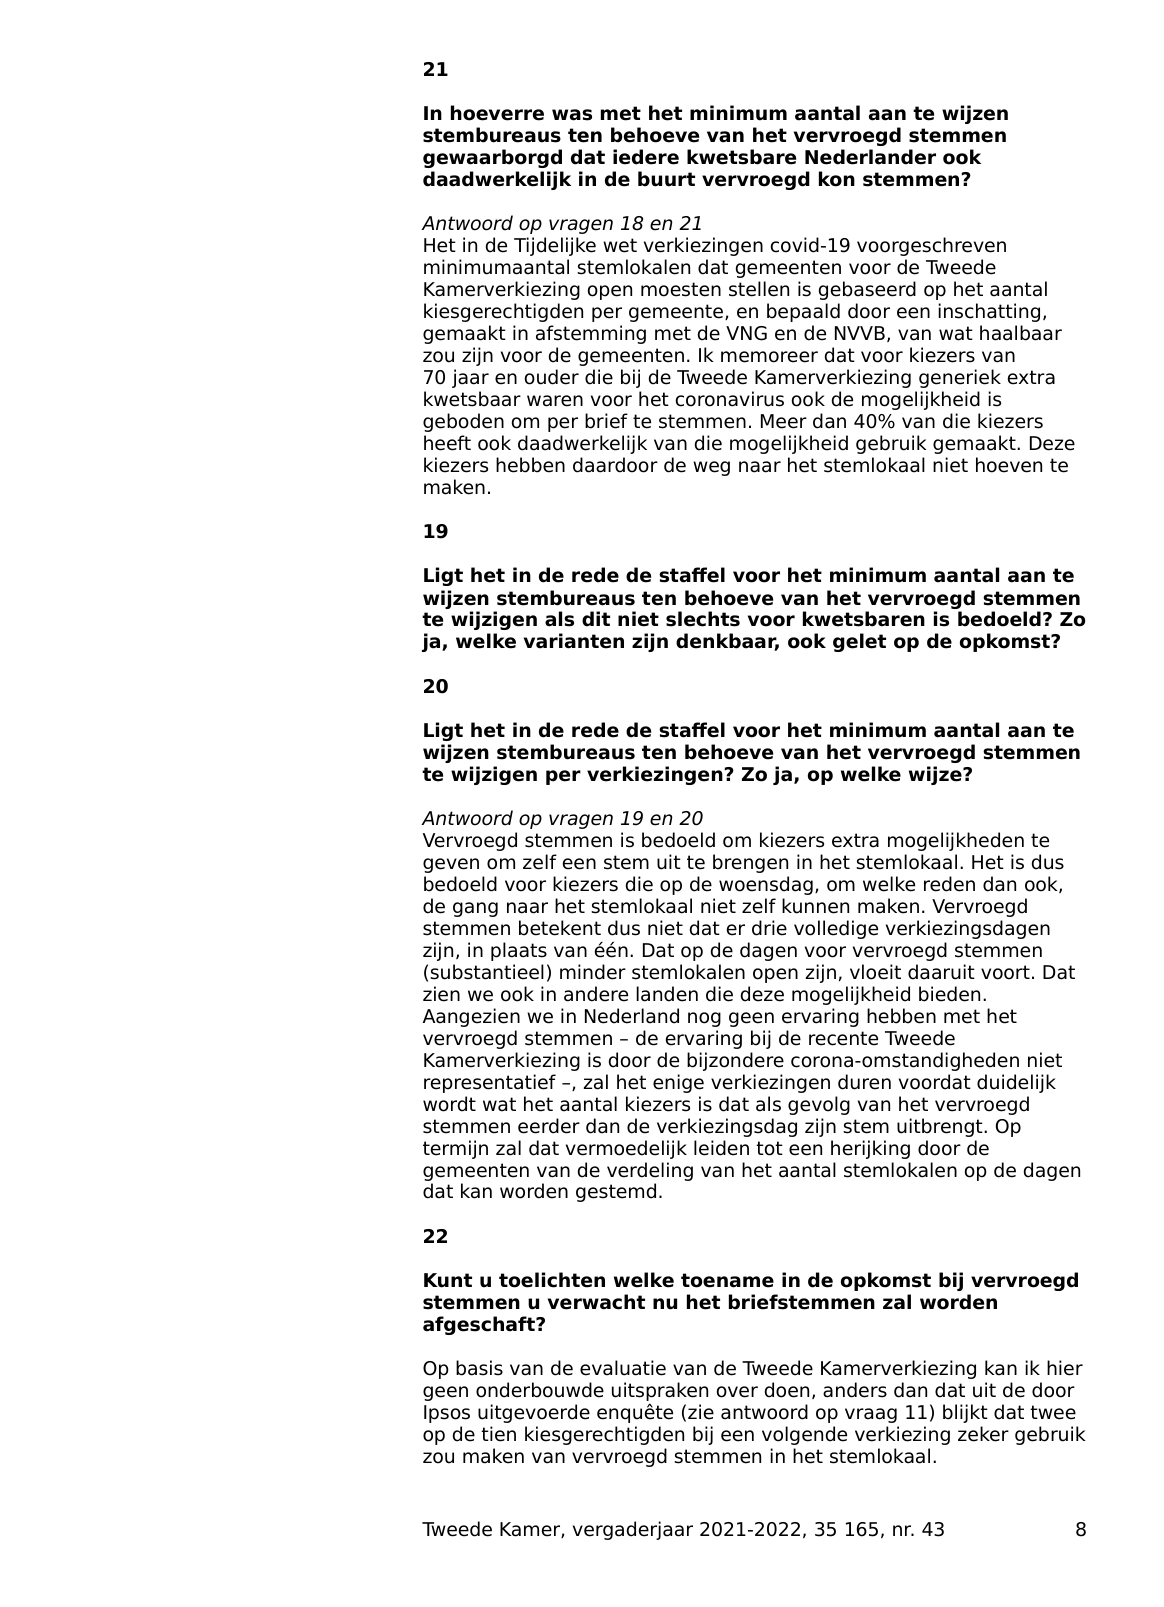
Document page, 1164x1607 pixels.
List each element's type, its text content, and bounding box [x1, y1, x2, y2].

subtitle 21 [422, 59, 1087, 81]
text Ligt het in de rede de staffel voor het minimum aantal aan te wijzen stembureaus ten behoeve van het vervroegd stemmen te wijzigen als dit niet slechts voor kwetsbaren is bedoeld? Zo ja, welke varianten zijn denkbaar, ook gelet op de opkomst? [422, 565, 1087, 653]
text Ligt het in de rede de staffel voor het minimum aantal aan te wijzen stembureaus ten behoeve van het vervroegd stemmen te wijzigen per verkiezingen? Zo ja, op welke wijze? [422, 720, 1087, 786]
subtitle 22 [422, 1226, 1087, 1248]
text Kunt u toelichten welke toename in de opkomst bij vervroegd stemmen u verwacht nu het briefstemmen zal worden afgeschaft? [422, 1270, 1087, 1336]
text In hoeverre was met het minimum aantal aan te wijzen stembureaus ten behoeve van het vervroegd stemmen gewaarborgd dat iedere kwetsbare Nederlander ook daadwerkelijk in de buurt vervroegd kon stemmen? [422, 103, 1087, 191]
text Op basis van de evaluatie van de Tweede Kamerverkiezing kan ik hier geen onderbouwde uitspraken over doen, anders dan dat uit de door Ipsos uitgevoerde enquête (zie antwoord op vraag 11) blijkt dat twee op de tien kiesgerechtigden bij een volgende verkiezing zeker gebruik zou maken van vervroegd stemmen in het stemlokaal. [422, 1358, 1087, 1468]
text Het in de Tijdelijke wet verkiezingen covid-19 voorgeschreven minimumaantal stemlokalen dat gemeenten voor de Tweede Kamerverkiezing open moesten stellen is gebaseerd op het aantal kiesgerechtigden per gemeente, en bepaald door een inschatting, gemaakt in afstemming met de VNG en de NVVB, van wat haalbaar zou zijn voor de gemeenten. Ik memoreer dat voor kiezers van 70 jaar en ouder die bij de Tweede Kamerverkiezing generiek extra kwetsbaar waren voor het coronavirus ook de mogelijkheid is geboden om per brief te stemmen. Meer dan 40% van die kiezers heeft ook daadwerkelijk van die mogelijkheid gebruik gemaakt. Deze kiezers hebben daardoor de weg naar het stemlokaal niet hoeven te maken. [422, 235, 1087, 499]
subtitle 19 [422, 521, 1087, 543]
text Vervroegd stemmen is bedoeld om kiezers extra mogelijkheden te geven om zelf een stem uit te brengen in het stemlokaal. Het is dus bedoeld voor kiezers die op de woensdag, om welke reden dan ook, de gang naar het stemlokaal niet zelf kunnen maken. Vervroegd stemmen betekent dus niet dat er drie volledige verkiezingsdagen zijn, in plaats van één. Dat op de dagen voor vervroegd stemmen (substantieel) minder stemlokalen open zijn, vloeit daaruit voort. Dat zien we ook in andere landen die deze mogelijkheid bieden. Aangezien we in Nederland nog geen ervaring hebben met het vervroegd stemmen – de ervaring bij de recente Tweede Kamerverkiezing is door de bijzondere corona-omstandigheden niet representatief –, zal het enige verkiezingen duren voordat duidelijk wordt wat het aantal kiezers is dat als gevolg van het vervroegd stemmen eerder dan de verkiezingsdag zijn stem uitbrengt. Op termijn zal dat vermoedelijk leiden tot een herijking door de gemeenten van de verdeling van het aantal stemlokalen op de dagen dat kan worden gestemd. [422, 830, 1087, 1203]
subtitle 20 [422, 676, 1087, 697]
subtitle Antwoord op vragen 19 en 20 [422, 808, 1087, 830]
subtitle Antwoord op vragen 18 en 21 [422, 213, 1087, 235]
